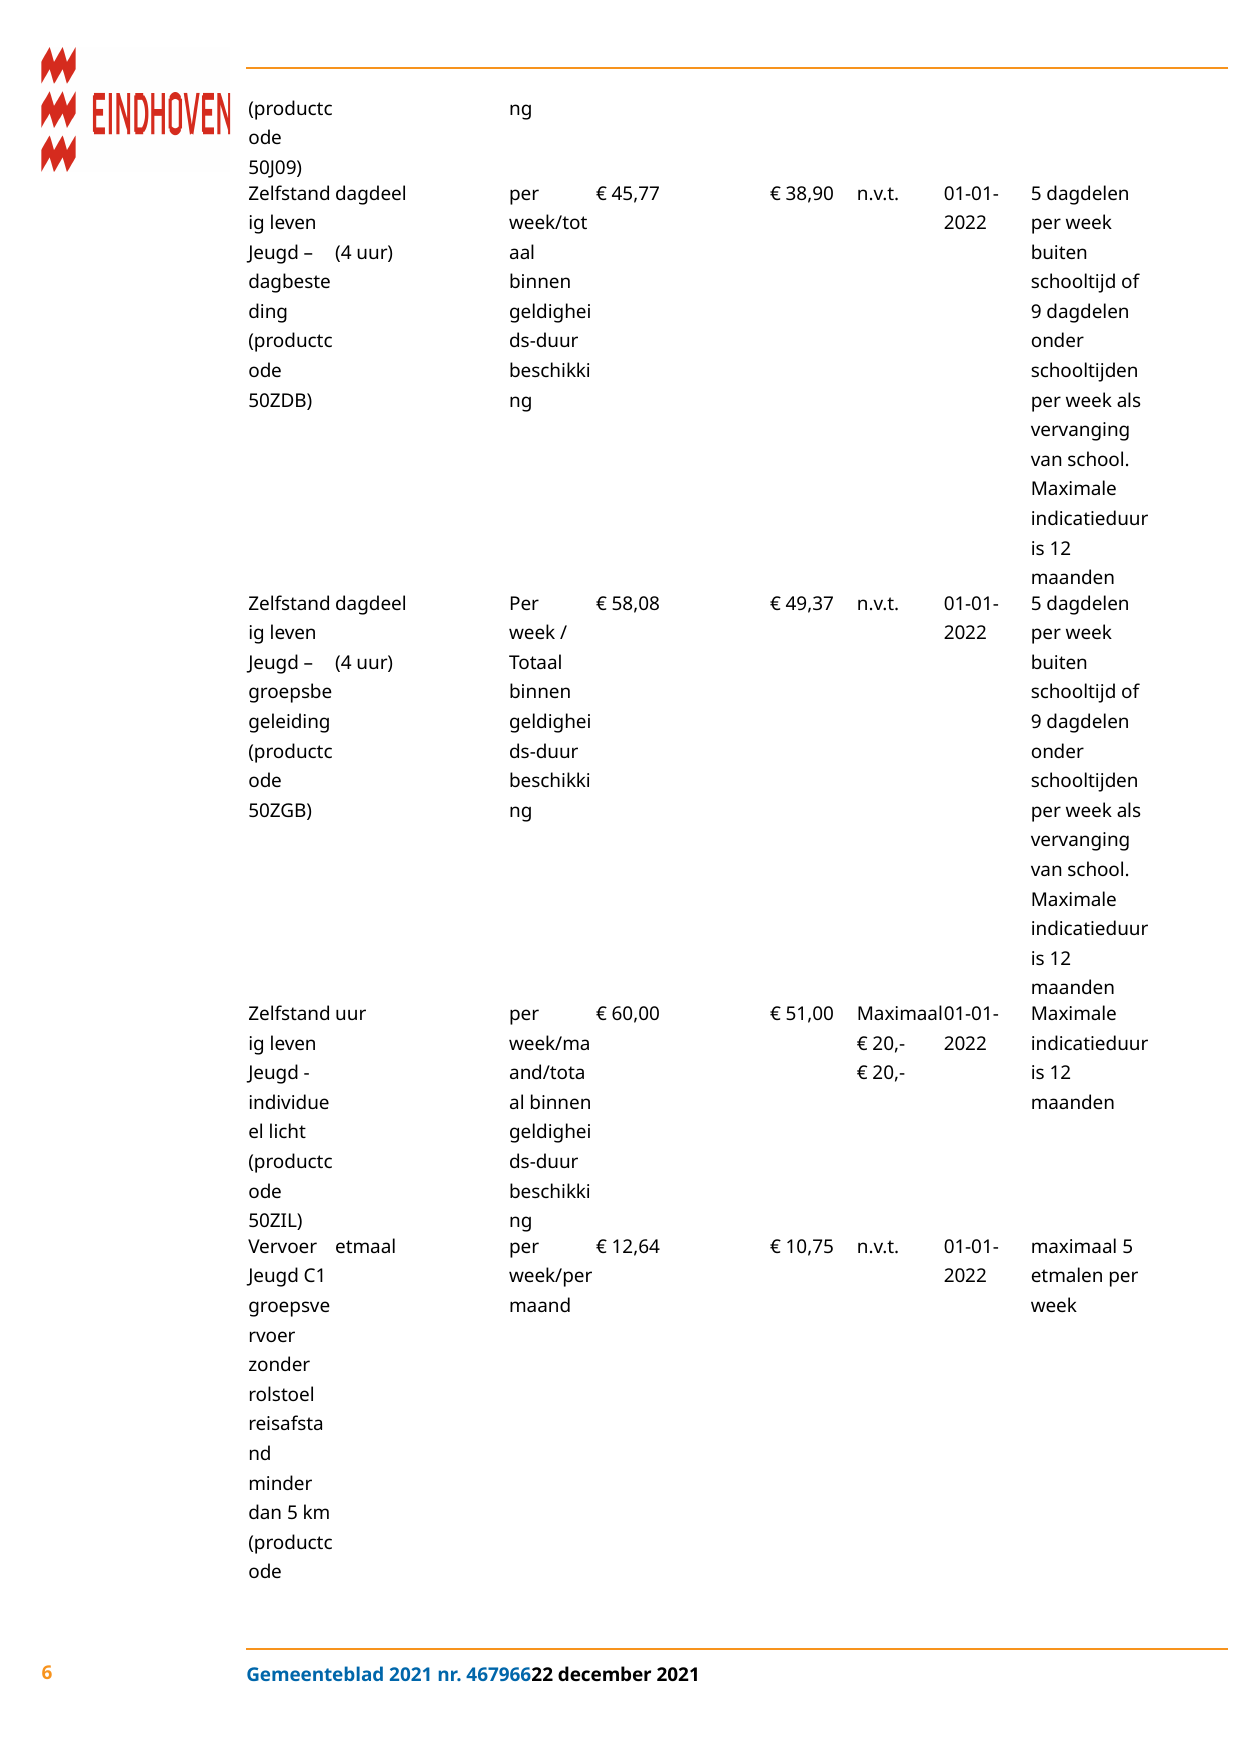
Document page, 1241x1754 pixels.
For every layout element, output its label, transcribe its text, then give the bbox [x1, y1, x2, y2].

table_cell uur [335, 1000, 422, 1233]
table_cell Zelfstandig leven Jeugd – groepsbegeleiding (productcode 50ZGB) [248, 590, 335, 1000]
table_cell [770, 95, 857, 180]
table_cell € 58,08 [596, 590, 770, 1000]
table_cell [1031, 95, 1152, 180]
table_cell [944, 95, 1031, 180]
table_cell (productcode 50J09) [248, 95, 335, 180]
table_cell [422, 95, 509, 180]
table_cell [335, 95, 422, 180]
picture [41, 47, 231, 172]
table_cell per week/per maand [509, 1233, 596, 1584]
table_cell € 38,90 [770, 180, 857, 590]
table_cell Per week / Totaal binnen geldigheids-duur beschikking [509, 590, 596, 1000]
table_cell n.v.t. [857, 590, 943, 1000]
table_cell 01-01-2022 [944, 180, 1031, 590]
table_cell Maximaal € 20,- € 20,- [857, 1000, 943, 1233]
table_cell 01-01-2022 [944, 1000, 1031, 1233]
table_cell 01-01-2022 [944, 590, 1031, 1000]
table_cell dagdeel (4 uur) [335, 590, 422, 1000]
table_cell per week/totaal binnen geldigheids-duur beschikking [509, 180, 596, 590]
table_cell 5 dagdelen per week buiten schooltijd of 9 dagdelen onder schooltijden per week als vervanging van school. Maximale indicatieduur is 12 maanden [1031, 590, 1152, 1000]
table_cell Zelfstandig leven Jeugd - individueel licht (productcode 50ZIL) [248, 1000, 335, 1233]
table_cell [422, 1233, 509, 1584]
table_cell etmaal [335, 1233, 422, 1584]
table_cell Vervoer Jeugd C1 groepsvervoer zonder rolstoel reisafstand minder dan 5 km (productcode [248, 1233, 335, 1584]
table_cell [857, 95, 943, 180]
table_cell € 10,75 [770, 1233, 857, 1584]
table_cell per week/maand/totaal binnen geldigheids-duur beschikking [509, 1000, 596, 1233]
table_cell ng [509, 95, 596, 180]
table_cell maximaal 5 etmalen per week [1031, 1233, 1152, 1584]
table_cell Maximale indicatieduur is 12 maanden [1031, 1000, 1152, 1233]
table_cell Zelfstandig leven Jeugd – dagbesteding (productcode 50ZDB) [248, 180, 335, 590]
table_cell € 60,00 [596, 1000, 770, 1233]
table_cell € 51,00 [770, 1000, 857, 1233]
table_cell € 45,77 [596, 180, 770, 590]
table_cell [422, 1000, 509, 1233]
table_cell [596, 95, 770, 180]
table_cell 01-01-2022 [944, 1233, 1031, 1584]
table_cell € 12,64 [596, 1233, 770, 1584]
table_cell 5 dagdelen per week buiten schooltijd of 9 dagdelen onder schooltijden per week als vervanging van school. Maximale indicatieduur is 12 maanden [1031, 180, 1152, 590]
table_cell € 49,37 [770, 590, 857, 1000]
table_cell n.v.t. [857, 180, 943, 590]
table_cell n.v.t. [857, 1233, 943, 1584]
table_cell [422, 590, 509, 1000]
table_cell dagdeel (4 uur) [335, 180, 422, 590]
table_cell [422, 180, 509, 590]
